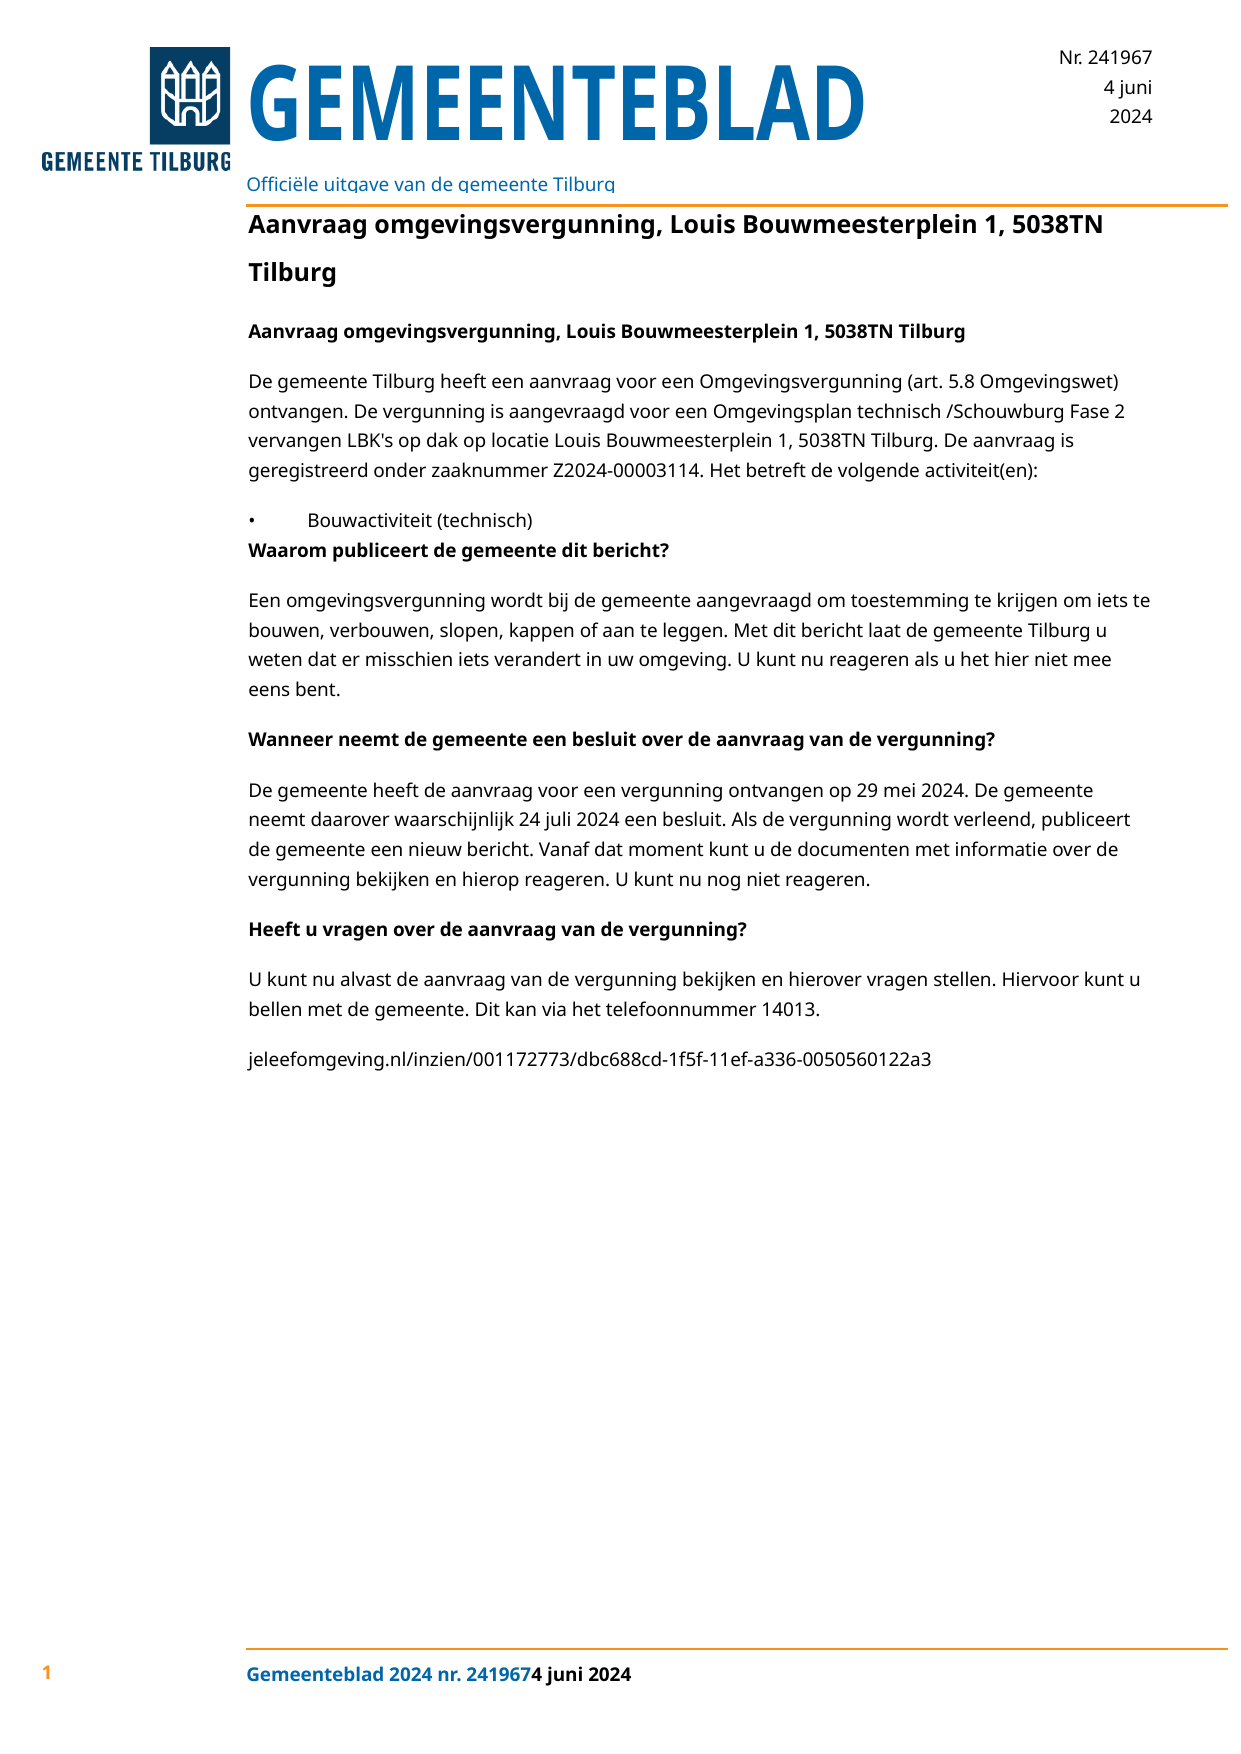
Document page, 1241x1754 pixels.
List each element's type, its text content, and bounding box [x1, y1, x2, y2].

text jeleefomgeving.nl/inzien/001172773/dbc688cd-1f5f-11ef-a336-0050560122a3 [248, 1047, 1152, 1072]
text Heeft u vragen over de aanvraag van de vergunning? [248, 916, 1152, 942]
list Bouwactiviteit (technisch) [248, 507, 1152, 533]
text De gemeente heeft de aanvraag voor een vergunning ontvangen op 29 mei 2024. De gemeente neemt daarover waarschijnlijk 24 juli 2024 een besluit. Als de vergunning wordt verleend, publiceert de gemeente een nieuw bericht. Vanaf dat moment kunt u de documenten met informatie over de vergunning bekijken en hierop reageren. U kunt nu nog niet reageren. [248, 777, 1152, 892]
picture [41, 47, 231, 172]
text Een omgevingsvergunning wordt bij de gemeente aangevraagd om toestemming te krijgen om iets te bouwen, verbouwen, slopen, kappen of aan te leggen. Met dit bericht laat de gemeente Tilburg u weten dat er misschien iets verandert in uw omgeving. U kunt nu reageren als u het hier niet mee eens bent. [248, 587, 1152, 702]
text De gemeente Tilburg heeft een aanvraag voor een Omgevingsvergunning (art. 5.8 Omgevingswet) ontvangen. De vergunning is aangevraagd voor een Omgevingsplan technisch /Schouwburg Fase 2 vervangen LBK's op dak op locatie Louis Bouwmeesterplein 1, 5038TN Tilburg. De aanvraag is geregistreerd onder zaaknummer Z2024-00003114. Het betreft de volgende activiteit(en): [248, 368, 1152, 483]
text Waarom publiceert de gemeente dit bericht? [248, 537, 1152, 563]
text Aanvraag omgevingsvergunning, Louis Bouwmeesterplein 1, 5038TN Tilburg [248, 207, 1152, 288]
text U kunt nu alvast de aanvraag van de vergunning bekijken en hierover vragen stellen. Hiervoor kunt u bellen met de gemeente. Dit kan via het telefoonnummer 14013. [248, 967, 1152, 1022]
text Aanvraag omgevingsvergunning, Louis Bouwmeesterplein 1, 5038TN Tilburg [248, 318, 1152, 344]
text Wanneer neemt de gemeente een besluit over de aanvraag van de vergunning? [248, 727, 1152, 752]
